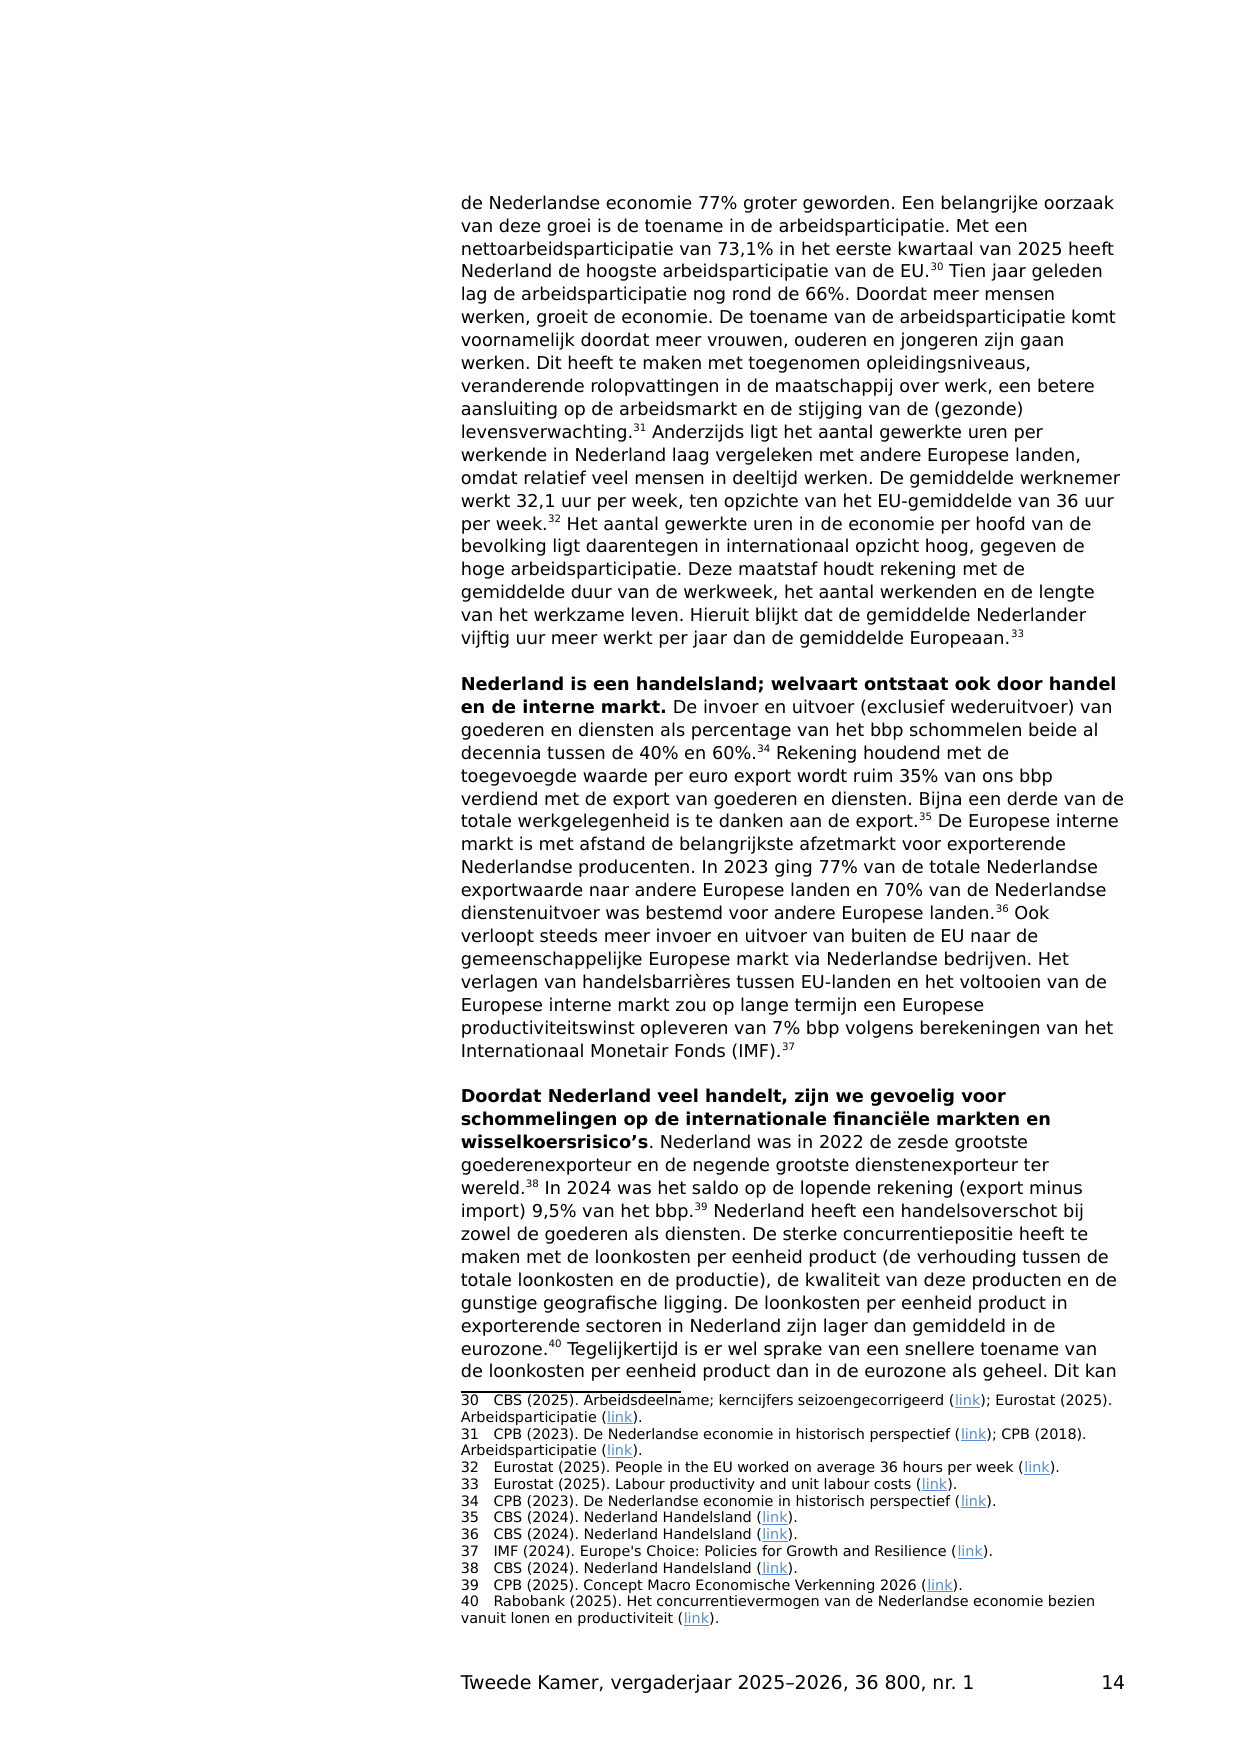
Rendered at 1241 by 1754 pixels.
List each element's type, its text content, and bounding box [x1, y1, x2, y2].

text __CBS (2024). Nederland Handelsland (link). [461, 1509, 1125, 1526]
text __CPB (2023). De Nederlandse economie in historisch perspectief (link). [461, 1493, 1125, 1509]
text __Eurostat (2025). Labour productivity and unit labour costs (link). [461, 1476, 1125, 1493]
text de Nederlandse economie 77% groter geworden. Een belangrijke oorzaak van deze groei is de toename in de arbeidsparticipatie. Met een nettoarbeidsparticipatie van 73,1% in het eerste kwartaal van 2025 heeft Nederland de hoogste arbeidsparticipatie van de EU. Tien jaar geleden lag de arbeidsparticipatie nog rond de 66%. Doordat meer mensen werken, groeit de economie. De toename van de arbeidsparticipatie komt voornamelijk doordat meer vrouwen, ouderen en jongeren zijn gaan werken. Dit heeft te maken met toegenomen opleidingsniveaus, veranderende rolopvattingen in de maatschappij over werk, een betere aansluiting op de arbeidsmarkt en de stijging van de (gezonde) levensverwachting. Anderzijds ligt het aantal gewerkte uren per werkende in Nederland laag vergeleken met andere Europese landen, omdat relatief veel mensen in deeltijd werken. De gemiddelde werknemer werkt 32,1 uur per week, ten opzichte van het EU-gemiddelde van 36 uur per week. Het aantal gewerkte uren in de economie per hoofd van de bevolking ligt daarentegen in internationaal opzicht hoog, gegeven de hoge arbeidsparticipatie. Deze maatstaf houdt rekening met de gemiddelde duur van de werkweek, het aantal werkenden en de lengte van het werkzame leven. Hieruit blijkt dat de gemiddelde Nederlander vijftig uur meer werkt per jaar dan de gemiddelde Europeaan. [461, 191, 1125, 649]
text __Eurostat (2025). People in the EU worked on average 36 hours per week (link). [461, 1459, 1125, 1476]
text __CBS (2025). Arbeidsdeelname; kerncijfers seizoengecorrigeerd (link); Eurostat (2025). Arbeidsparticipatie (link). [461, 1392, 1125, 1426]
text __IMF (2024). Europe's Choice: Policies for Growth and Resilience (link). [461, 1543, 1125, 1560]
text __Rabobank (2025). Het concurrentievermogen van de Nederlandse economie bezien vanuit lonen en productiviteit (link). [461, 1593, 1125, 1627]
text __CPB (2025). Concept Macro Economische Verkenning 2026 (link). [461, 1577, 1125, 1593]
text Nederland is een handelsland; welvaart ontstaat ook door handel en de interne markt. De invoer en uitvoer (exclusief wederuitvoer) van goederen en diensten als percentage van het bbp schommelen beide al decennia tussen de 40% en 60%. Rekening houdend met de toegevoegde waarde per euro export wordt ruim 35% van ons bbp verdiend met de export van goederen en diensten. Bijna een derde van de totale werkgelegenheid is te danken aan de export. De Europese interne markt is met afstand de belangrijkste afzetmarkt voor exporterende Nederlandse producenten. In 2023 ging 77% van de totale Nederlandse exportwaarde naar andere Europese landen en 70% van de Nederlandse dienstenuitvoer was bestemd voor andere Europese landen. Ook verloopt steeds meer invoer en uitvoer van buiten de EU naar de gemeenschappelijke Europese markt via Nederlandse bedrijven. Het verlagen van handelsbarrières tussen EU-landen en het voltooien van de Europese interne markt zou op lange termijn een Europese productiviteitswinst opleveren van 7% bbp volgens berekeningen van het Internationaal Monetair Fonds (IMF). [461, 672, 1125, 1062]
text __CPB (2023). De Nederlandse economie in historisch perspectief (link); CPB (2018). Arbeidsparticipatie (link). [461, 1426, 1125, 1459]
text __CBS (2024). Nederland Handelsland (link). [461, 1526, 1125, 1543]
text Doordat Nederland veel handelt, zijn we gevoelig voor schommelingen op de internationale financiële markten en wisselkoersrisico’s. Nederland was in 2022 de zesde grootste goederenexporteur en de negende grootste dienstenexporteur ter wereld. In 2024 was het saldo op de lopende rekening (export minus import) 9,5% van het bbp. Nederland heeft een handelsoverschot bij zowel de goederen als diensten. De sterke concurrentiepositie heeft te maken met de loonkosten per eenheid product (de verhouding tussen de totale loonkosten en de productie), de kwaliteit van deze producten en de gunstige geografische ligging. De loonkosten per eenheid product in exporterende sectoren in Nederland zijn lager dan gemiddeld in de eurozone. Tegelijkertijd is er wel sprake van een snellere toename van de loonkosten per eenheid product dan in de eurozone als geheel. Dit kan [461, 1084, 1125, 1382]
text __CBS (2024). Nederland Handelsland (link). [461, 1560, 1125, 1577]
